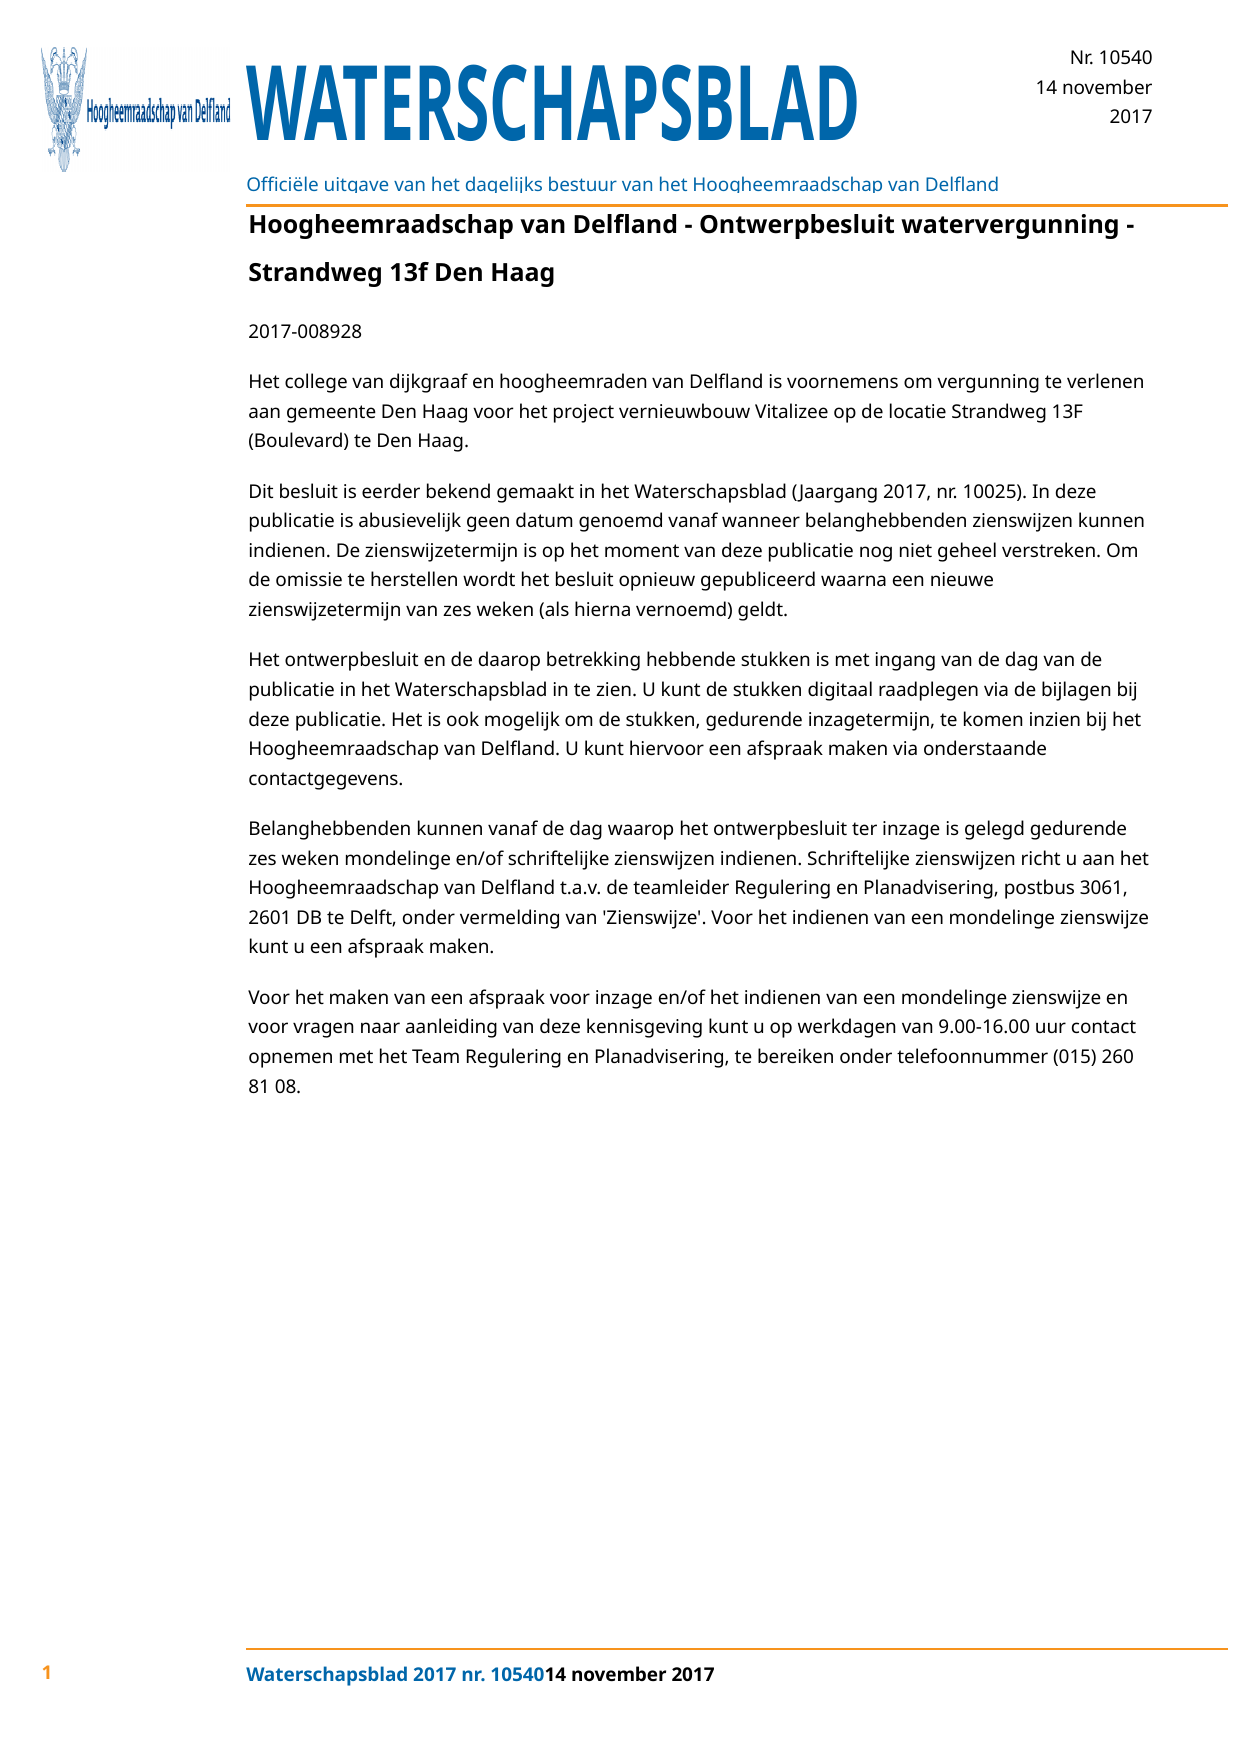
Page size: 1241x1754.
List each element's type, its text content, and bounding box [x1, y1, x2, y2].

text Het ontwerpbesluit en de daarop betrekking hebbende stukken is met ingang van de dag van de publicatie in het Waterschapsblad in te zien. U kunt de stukken digitaal raadplegen via de bijlagen bij deze publicatie. Het is ook mogelijk om de stukken, gedurende inzagetermijn, te komen inzien bij het Hoogheemraadschap van Delfland. U kunt hiervoor een afspraak maken via onderstaande contactgegevens. [248, 647, 1152, 791]
text Het college van dijkgraaf en hoogheemraden van Delfland is voornemens om vergunning te verlenen aan gemeente Den Haag voor het project vernieuwbouw Vitalizee op de locatie Strandweg 13F (Boulevard) te Den Haag. [248, 368, 1152, 453]
picture [41, 47, 231, 172]
text 2017-008928 [248, 318, 1152, 344]
text Voor het maken van een afspraak voor inzage en/of het indienen van een mondelinge zienswijze en voor vragen naar aanleiding van deze kennisgeving kunt u op werkdagen van 9.00-16.00 uur contact opnemen met het Team Regulering en Planadvisering, te bereiken onder telefoonnummer (015) 260 81 08. [248, 984, 1152, 1099]
text Hoogheemraadschap van Delfland - Ontwerpbesluit watervergunning - Strandweg 13f Den Haag [248, 207, 1152, 288]
text Belanghebbenden kunnen vanaf de dag waarop het ontwerpbesluit ter inzage is gelegd gedurende zes weken mondelinge en/of schriftelijke zienswijzen indienen. Schriftelijke zienswijzen richt u aan het Hoogheemraadschap van Delfland t.a.v. de teamleider Regulering en Planadvisering, postbus 3061, 2601 DB te Delft, onder vermelding van 'Zienswijze'. Voor het indienen van een mondelinge zienswijze kunt u een afspraak maken. [248, 815, 1152, 959]
text Dit besluit is eerder bekend gemaakt in het Waterschapsblad (Jaargang 2017, nr. 10025). In deze publicatie is abusievelijk geen datum genoemd vanaf wanneer belanghebbenden zienswijzen kunnen indienen. De zienswijzetermijn is op het moment van deze publicatie nog niet geheel verstreken. Om de omissie te herstellen wordt het besluit opnieuw gepubliceerd waarna een nieuwe zienswijzetermijn van zes weken (als hierna vernoemd) geldt. [248, 478, 1152, 622]
